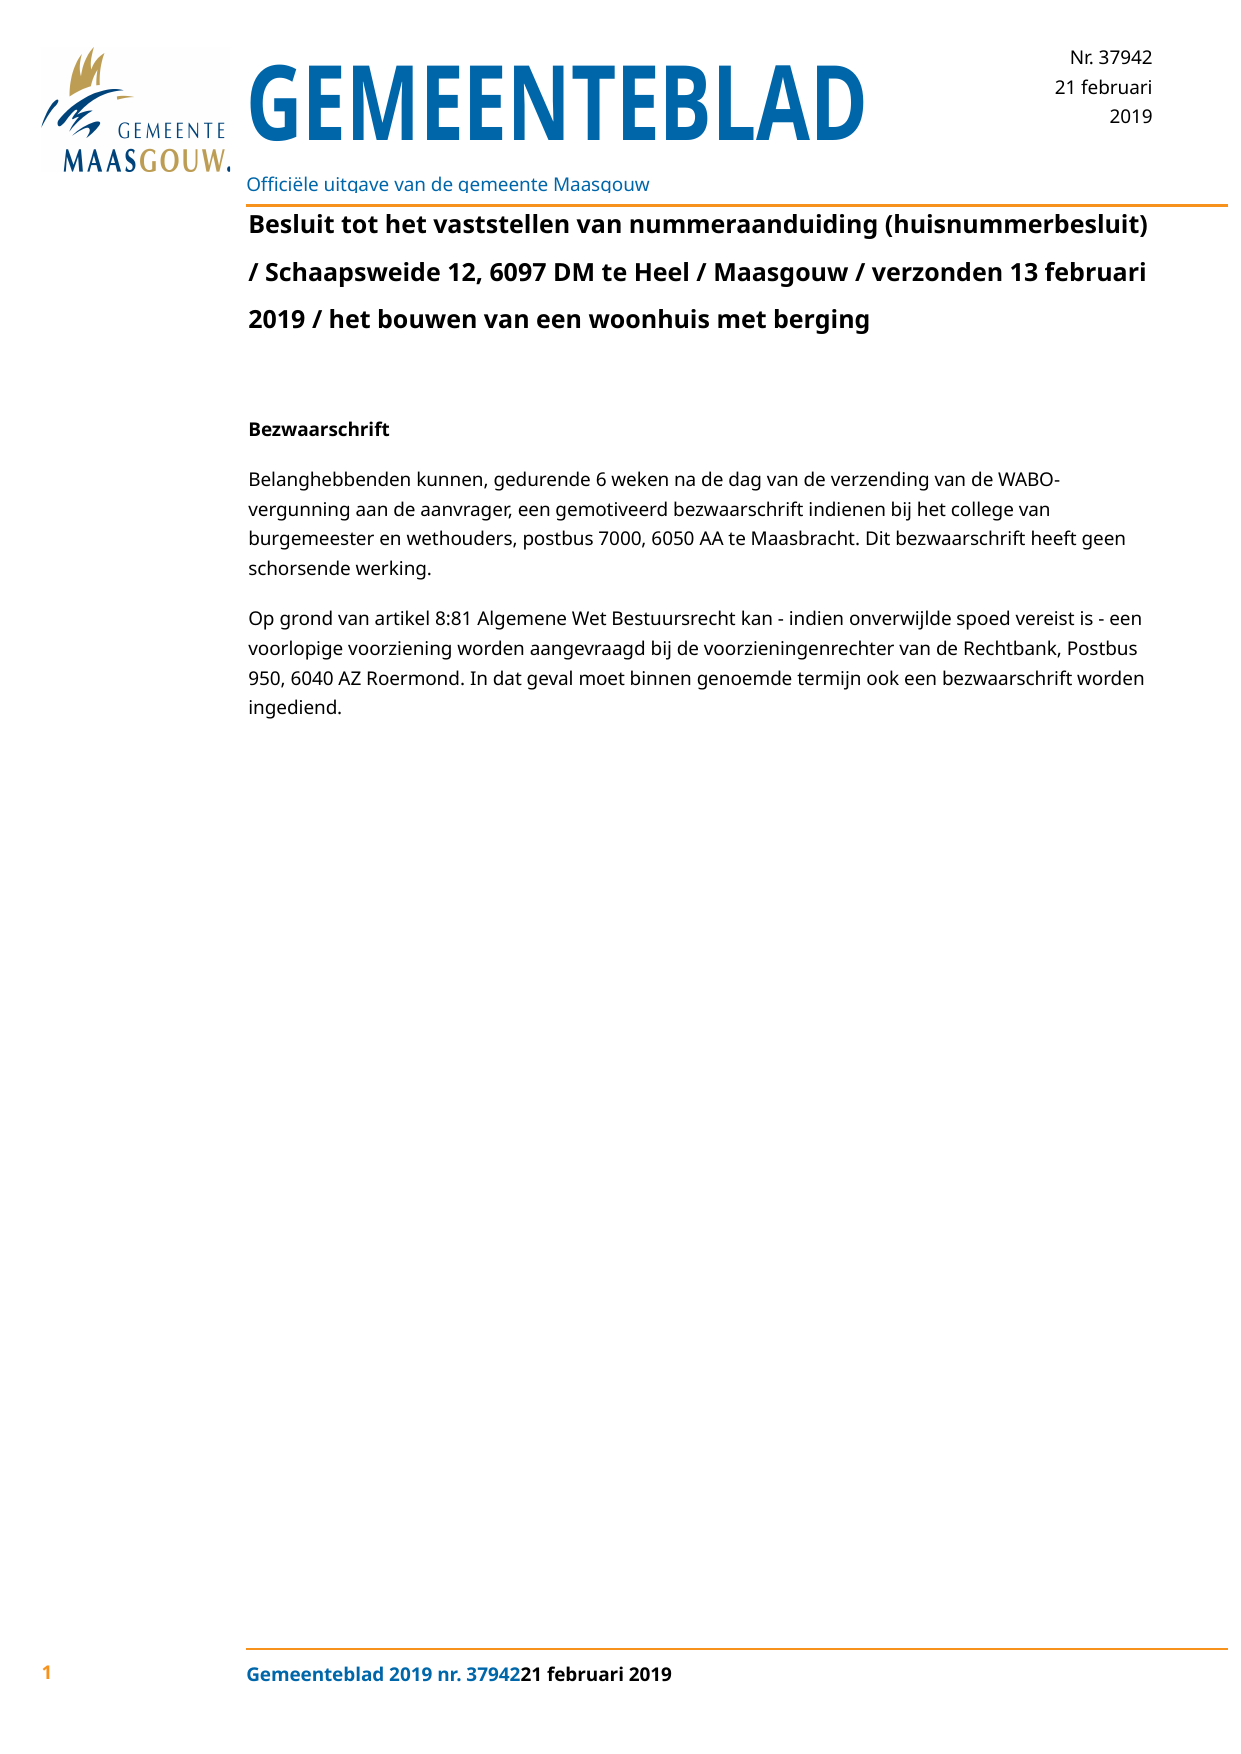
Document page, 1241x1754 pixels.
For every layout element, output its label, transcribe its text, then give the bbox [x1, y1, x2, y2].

picture [41, 47, 231, 172]
text Op grond van artikel 8:81 Algemene Wet Bestuursrecht kan - indien onverwijlde spoed vereist is - een voorlopige voorziening worden aangevraagd bij de voorzieningenrechter van de Rechtbank, Postbus 950, 6040 AZ Roermond. In dat geval moet binnen genoemde termijn ook een bezwaarschrift worden ingediend. [248, 606, 1152, 720]
text Bezwaarschrift [248, 416, 1152, 442]
text Belanghebbenden kunnen, gedurende 6 weken na de dag van de verzending van de WABO-vergunning aan de aanvrager, een gemotiveerd bezwaarschrift indienen bij het college van burgemeester en wethouders, postbus 7000, 6050 AA te Maasbracht. Dit bezwaarschrift heeft geen schorsende werking. [248, 466, 1152, 581]
text Besluit tot het vaststellen van nummeraanduiding (huisnummerbesluit) / Schaapsweide 12, 6097 DM te Heel / Maasgouw / verzonden 13 februari 2019 / het bouwen van een woonhuis met berging [248, 207, 1152, 336]
